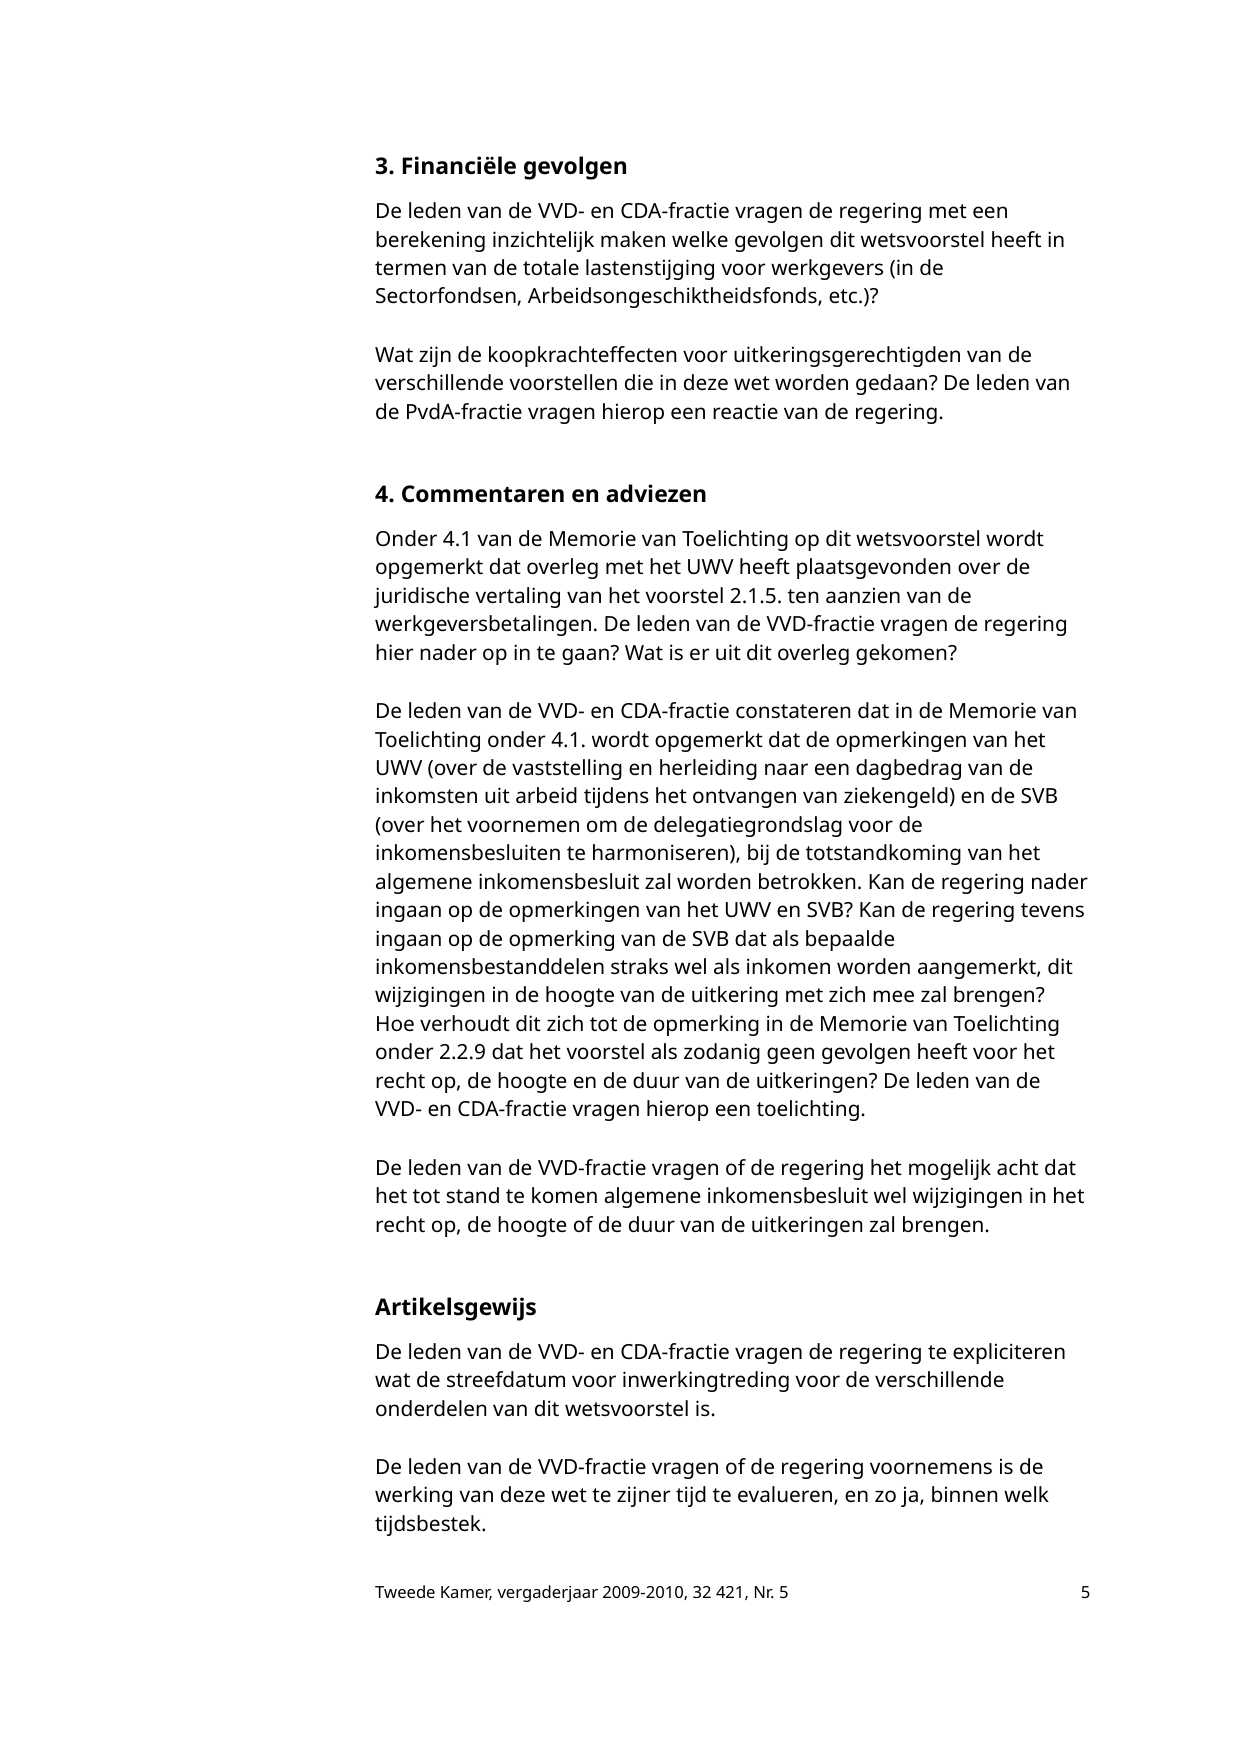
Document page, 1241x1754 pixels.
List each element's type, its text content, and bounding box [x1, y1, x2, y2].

text De leden van de VVD- en CDA-fractie vragen de regering met een berekening inzichtelijk maken welke gevolgen dit wetsvoorstel heeft in termen van de totale lastenstijging voor werkgevers (in de Sectorfondsen, Arbeidsongeschiktheidsfonds, etc.)? [375, 196, 1090, 310]
subtitle 3. Financiële gevolgen [375, 150, 1090, 181]
subtitle Artikelsgewijs [375, 1291, 1090, 1322]
subtitle 4. Commentaren en adviezen [375, 478, 1090, 509]
text De leden van de VVD- en CDA-fractie vragen de regering te expliciteren wat de streefdatum voor inwerkingtreding voor de verschillende onderdelen van dit wetsvoorstel is. [375, 1337, 1090, 1422]
text Onder 4.1 van de Memorie van Toelichting op dit wetsvoorstel wordt opgemerkt dat overleg met het UWV heeft plaatsgevonden over de juridische vertaling van het voorstel 2.1.5. ten aanzien van de werkgeversbetalingen. De leden van de VVD-fractie vragen de regering hier nader op in te gaan? Wat is er uit dit overleg gekomen? [375, 524, 1090, 666]
text Wat zijn de koopkrachteffecten voor uitkeringsgerechtigden van de verschillende voorstellen die in deze wet worden gedaan? De leden van de PvdA-fractie vragen hierop een reactie van de regering. [375, 340, 1090, 425]
text De leden van de VVD-fractie vragen of de regering het mogelijk acht dat het tot stand te komen algemene inkomensbesluit wel wijzigingen in het recht op, de hoogte of de duur van de uitkeringen zal brengen. [375, 1153, 1090, 1238]
text De leden van de VVD- en CDA-fractie constateren dat in de Memorie van Toelichting onder 4.1. wordt opgemerkt dat de opmerkingen van het UWV (over de vaststelling en herleiding naar een dagbedrag van de inkomsten uit arbeid tijdens het ontvangen van ziekengeld) en de SVB (over het voornemen om de delegatiegrondslag voor de inkomensbesluiten te harmoniseren), bij de totstandkoming van het algemene inkomensbesluit zal worden betrokken. Kan de regering nader ingaan op de opmerkingen van het UWV en SVB? Kan de regering tevens ingaan op de opmerking van de SVB dat als bepaalde inkomensbestanddelen straks wel als inkomen worden aangemerkt, dit wijzigingen in de hoogte van de uitkering met zich mee zal brengen? Hoe verhoudt dit zich tot de opmerking in de Memorie van Toelichting onder 2.2.9 dat het voorstel als zodanig geen gevolgen heeft voor het recht op, de hoogte en de duur van de uitkeringen? De leden van de VVD- en CDA-fractie vragen hierop een toelichting. [375, 696, 1090, 1123]
text De leden van de VVD-fractie vragen of de regering voornemens is de werking van deze wet te zijner tijd te evalueren, en zo ja, binnen welk tijdsbestek. [375, 1452, 1090, 1537]
